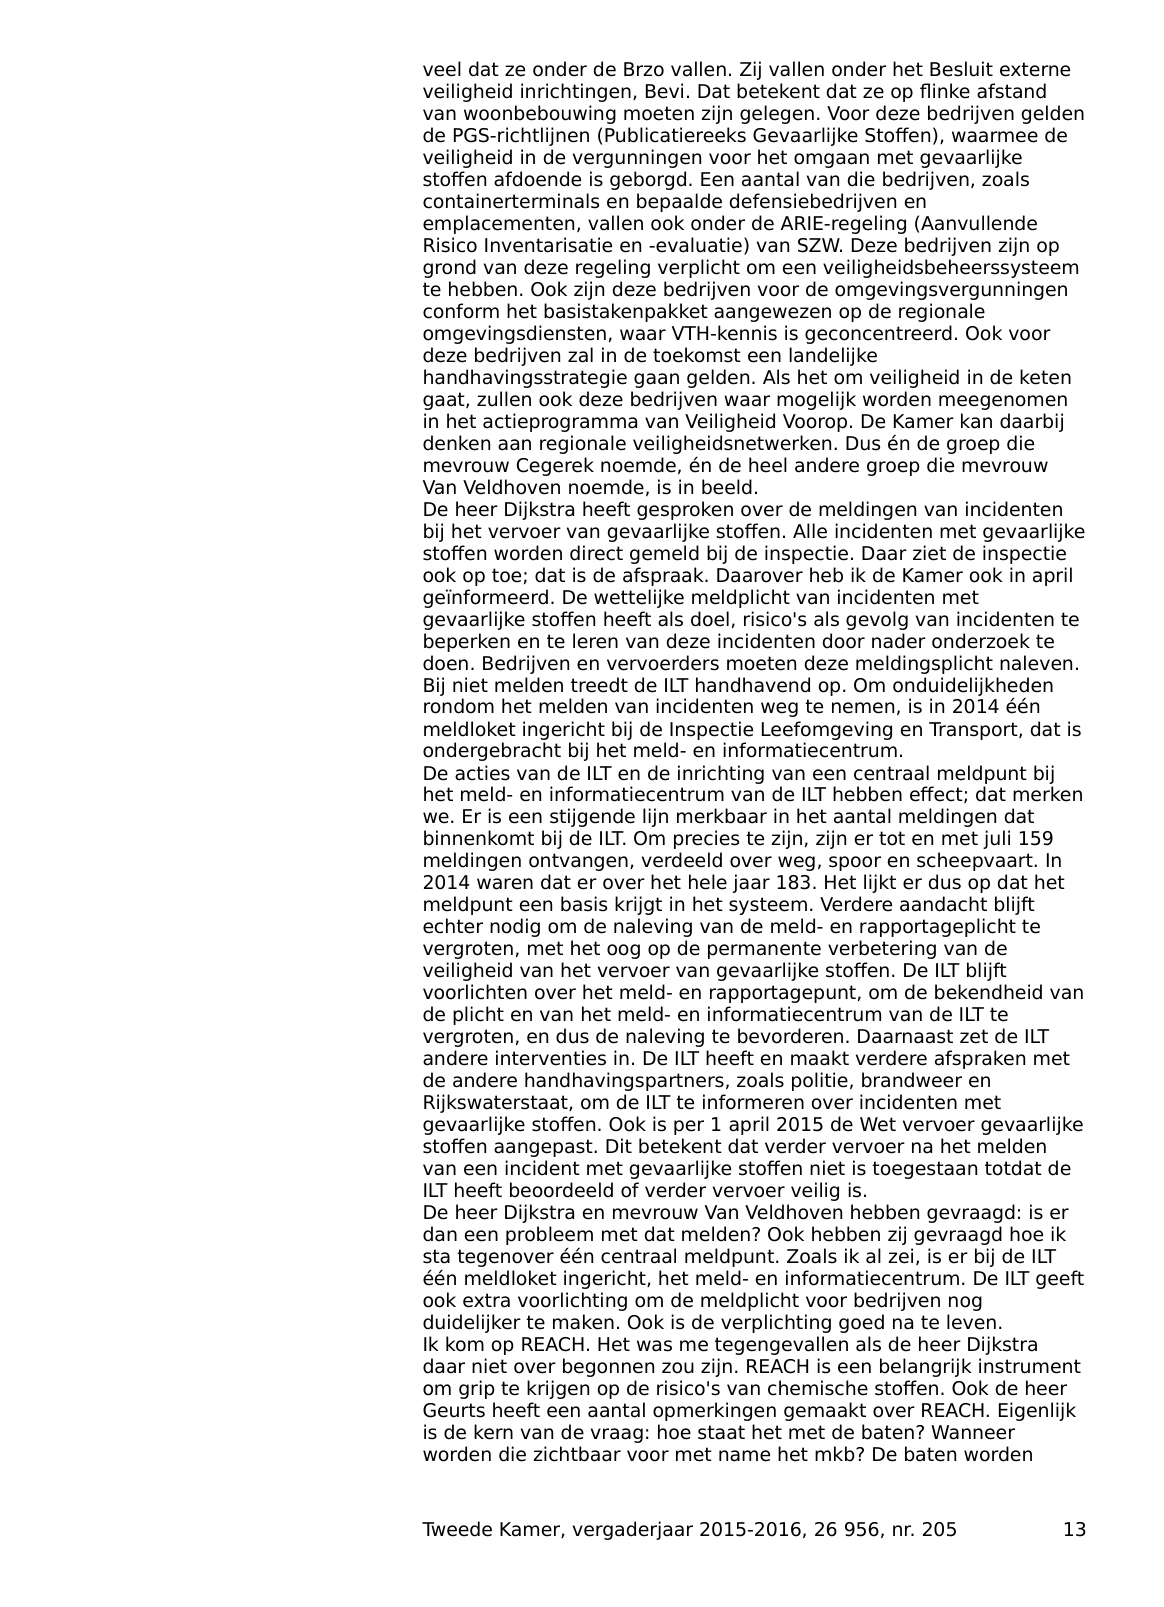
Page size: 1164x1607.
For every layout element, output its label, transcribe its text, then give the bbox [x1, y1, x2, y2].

text De heer Dijkstra heeft gesproken over de meldingen van incidenten bij het vervoer van gevaarlijke stoffen. Alle incidenten met gevaarlijke stoffen worden direct gemeld bij de inspectie. Daar ziet de inspectie ook op toe; dat is de afspraak. Daarover heb ik de Kamer ook in april geïnformeerd. De wettelijke meldplicht van incidenten met gevaarlijke stoffen heeft als doel, risico's als gevolg van incidenten te beperken en te leren van deze incidenten door nader onderzoek te doen. Bedrijven en vervoerders moeten deze meldingsplicht naleven. Bij niet melden treedt de ILT handhavend op. Om onduidelijkheden rondom het melden van incidenten weg te nemen, is in 2014 één meldloket ingericht bij de Inspectie Leefomgeving en Transport, dat is ondergebracht bij het meld- en informatiecentrum. [422, 499, 1087, 762]
text De heer Dijkstra en mevrouw Van Veldhoven hebben gevraagd: is er dan een probleem met dat melden? Ook hebben zij gevraagd hoe ik sta tegenover één centraal meldpunt. Zoals ik al zei, is er bij de ILT één meldloket ingericht, het meld- en informatiecentrum. De ILT geeft ook extra voorlichting om de meldplicht voor bedrijven nog duidelijker te maken. Ook is de verplichting goed na te leven. [422, 1202, 1087, 1334]
text De acties van de ILT en de inrichting van een centraal meldpunt bij het meld- en informatiecentrum van de ILT hebben effect; dat merken we. Er is een stijgende lijn merkbaar in het aantal meldingen dat binnenkomt bij de ILT. Om precies te zijn, zijn er tot en met juli 159 meldingen ontvangen, verdeeld over weg, spoor en scheepvaart. In 2014 waren dat er over het hele jaar 183. Het lijkt er dus op dat het meldpunt een basis krijgt in het systeem. Verdere aandacht blijft echter nodig om de naleving van de meld- en rapportageplicht te vergroten, met het oog op de permanente verbetering van de veiligheid van het vervoer van gevaarlijke stoffen. De ILT blijft voorlichten over het meld- en rapportagepunt, om de bekendheid van de plicht en van het meld- en informatiecentrum van de ILT te vergroten, en dus de naleving te bevorderen. Daarnaast zet de ILT andere interventies in. De ILT heeft en maakt verdere afspraken met de andere handhavingspartners, zoals politie, brandweer en Rijkswaterstaat, om de ILT te informeren over incidenten met gevaarlijke stoffen. Ook is per 1 april 2015 de Wet vervoer gevaarlijke stoffen aangepast. Dit betekent dat verder vervoer na het melden van een incident met gevaarlijke stoffen niet is toegestaan totdat de ILT heeft beoordeeld of verder vervoer veilig is. [422, 762, 1087, 1202]
text veel dat ze onder de Brzo vallen. Zij vallen onder het Besluit externe veiligheid inrichtingen, Bevi. Dat betekent dat ze op flinke afstand van woonbebouwing moeten zijn gelegen. Voor deze bedrijven gelden de PGS-richtlijnen (Publicatiereeks Gevaarlijke Stoffen), waarmee de veiligheid in de vergunningen voor het omgaan met gevaarlijke stoffen afdoende is geborgd. Een aantal van die bedrijven, zoals containerterminals en bepaalde defensiebedrijven en emplacementen, vallen ook onder de ARIE-regeling (Aanvullende Risico Inventarisatie en -evaluatie) van SZW. Deze bedrijven zijn op grond van deze regeling verplicht om een veiligheidsbeheerssysteem te hebben. Ook zijn deze bedrijven voor de omgevingsvergunningen conform het basistakenpakket aangewezen op de regionale omgevingsdiensten, waar VTH-kennis is geconcentreerd. Ook voor deze bedrijven zal in de toekomst een landelijke handhavingsstrategie gaan gelden. Als het om veiligheid in de keten gaat, zullen ook deze bedrijven waar mogelijk worden meegenomen in het actieprogramma van Veiligheid Voorop. De Kamer kan daarbij denken aan regionale veiligheidsnetwerken. Dus én de groep die mevrouw Cegerek noemde, én de heel andere groep die mevrouw Van Veldhoven noemde, is in beeld. [422, 59, 1087, 499]
text Ik kom op REACH. Het was me tegengevallen als de heer Dijkstra daar niet over begonnen zou zijn. REACH is een belangrijk instrument om grip te krijgen op de risico's van chemische stoffen. Ook de heer Geurts heeft een aantal opmerkingen gemaakt over REACH. Eigenlijk is de kern van de vraag: hoe staat het met de baten? Wanneer worden die zichtbaar voor met name het mkb? De baten worden [422, 1334, 1087, 1466]
